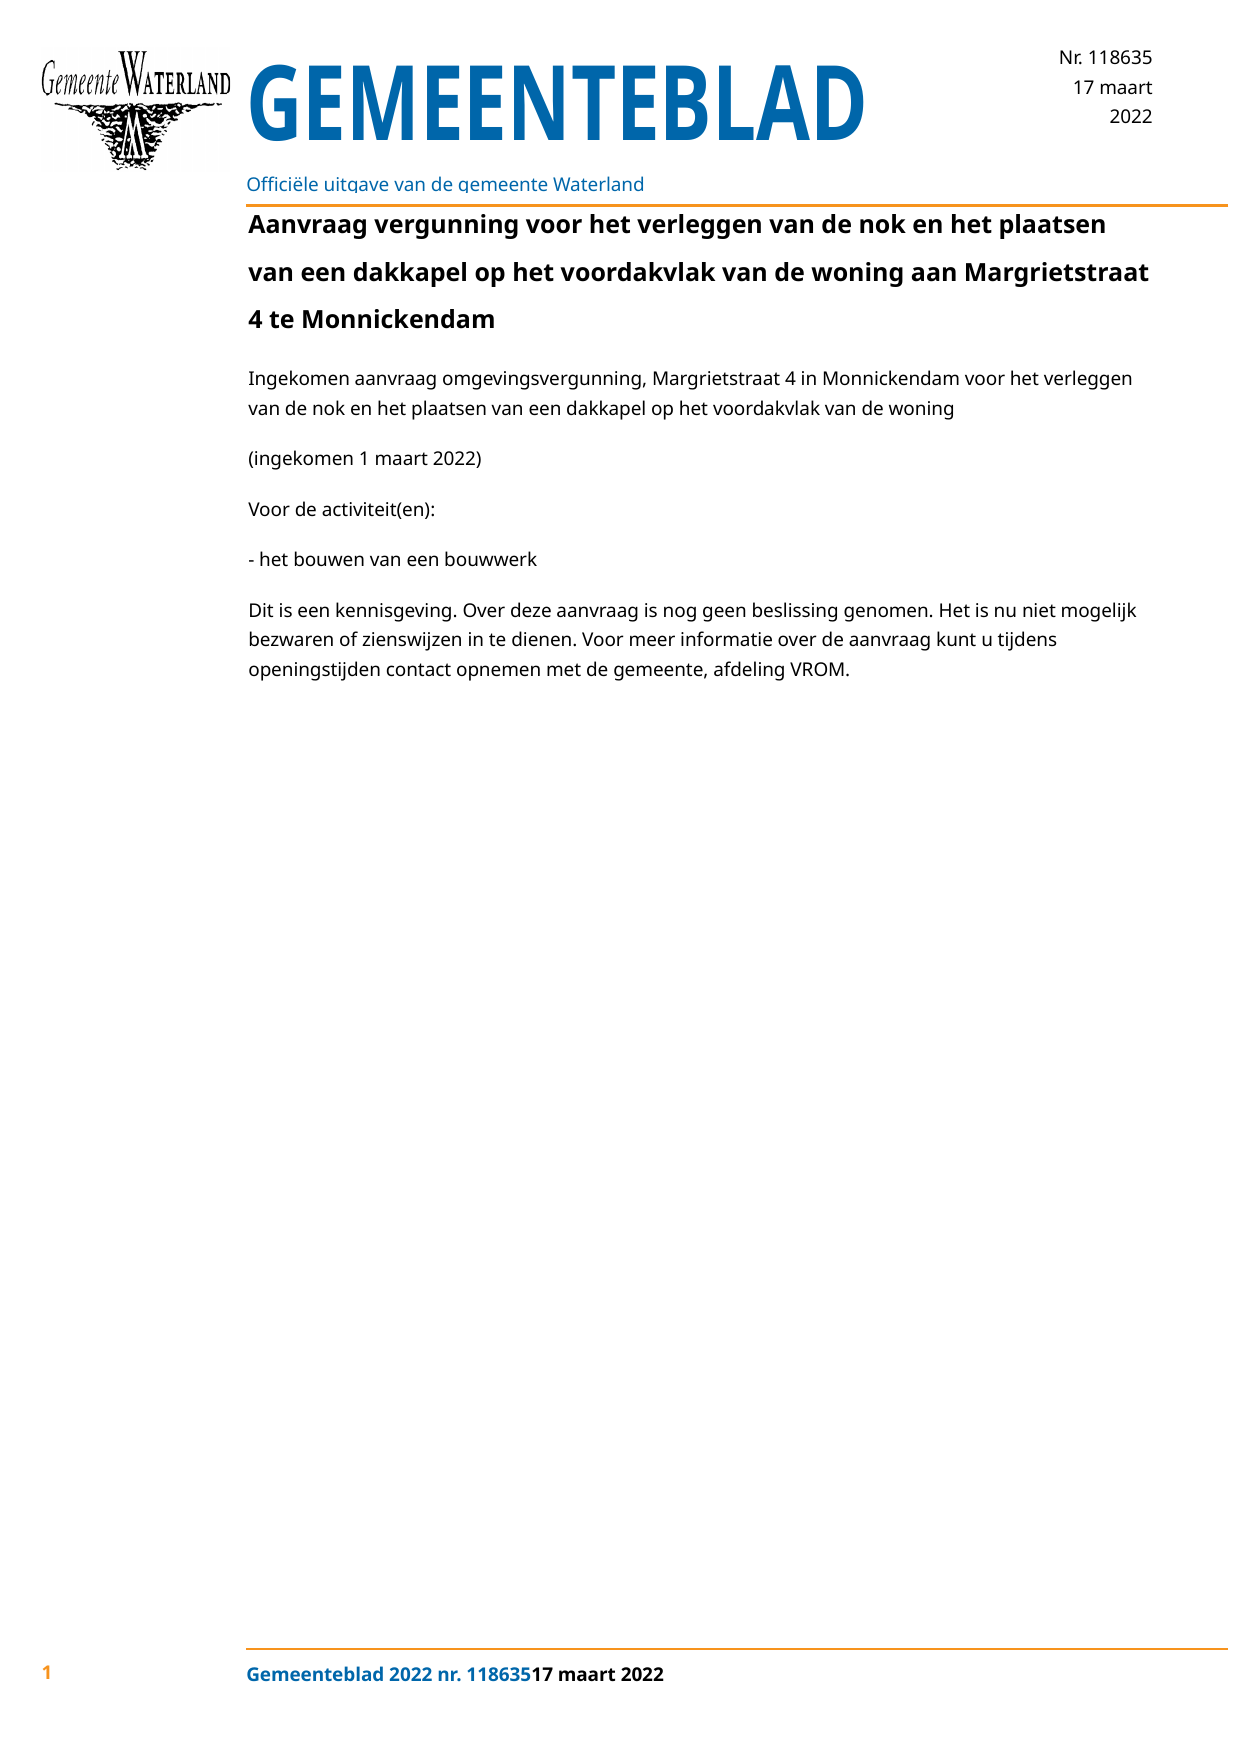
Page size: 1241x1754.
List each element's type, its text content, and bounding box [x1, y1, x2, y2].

text - het bouwen van een bouwwerk [248, 546, 1152, 572]
text Aanvraag vergunning voor het verleggen van de nok en het plaatsen van een dakkapel op het voordakvlak van de woning aan Margrietstraat 4 te Monnickendam [248, 207, 1152, 336]
text Dit is een kennisgeving. Over deze aanvraag is nog geen beslissing genomen. Het is nu niet mogelijk bezwaren of zienswijzen in te dienen. Voor meer informatie over de aanvraag kunt u tijdens openingstijden contact opnemen met de gemeente, afdeling VROM. [248, 597, 1152, 682]
picture [41, 47, 231, 172]
text Ingekomen aanvraag omgevingsvergunning, Margrietstraat 4 in Monnickendam voor het verleggen van de nok en het plaatsen van een dakkapel op het voordakvlak van de woning [248, 366, 1152, 421]
text Voor de activiteit(en): [248, 496, 1152, 522]
text (ingekomen 1 maart 2022) [248, 446, 1152, 471]
